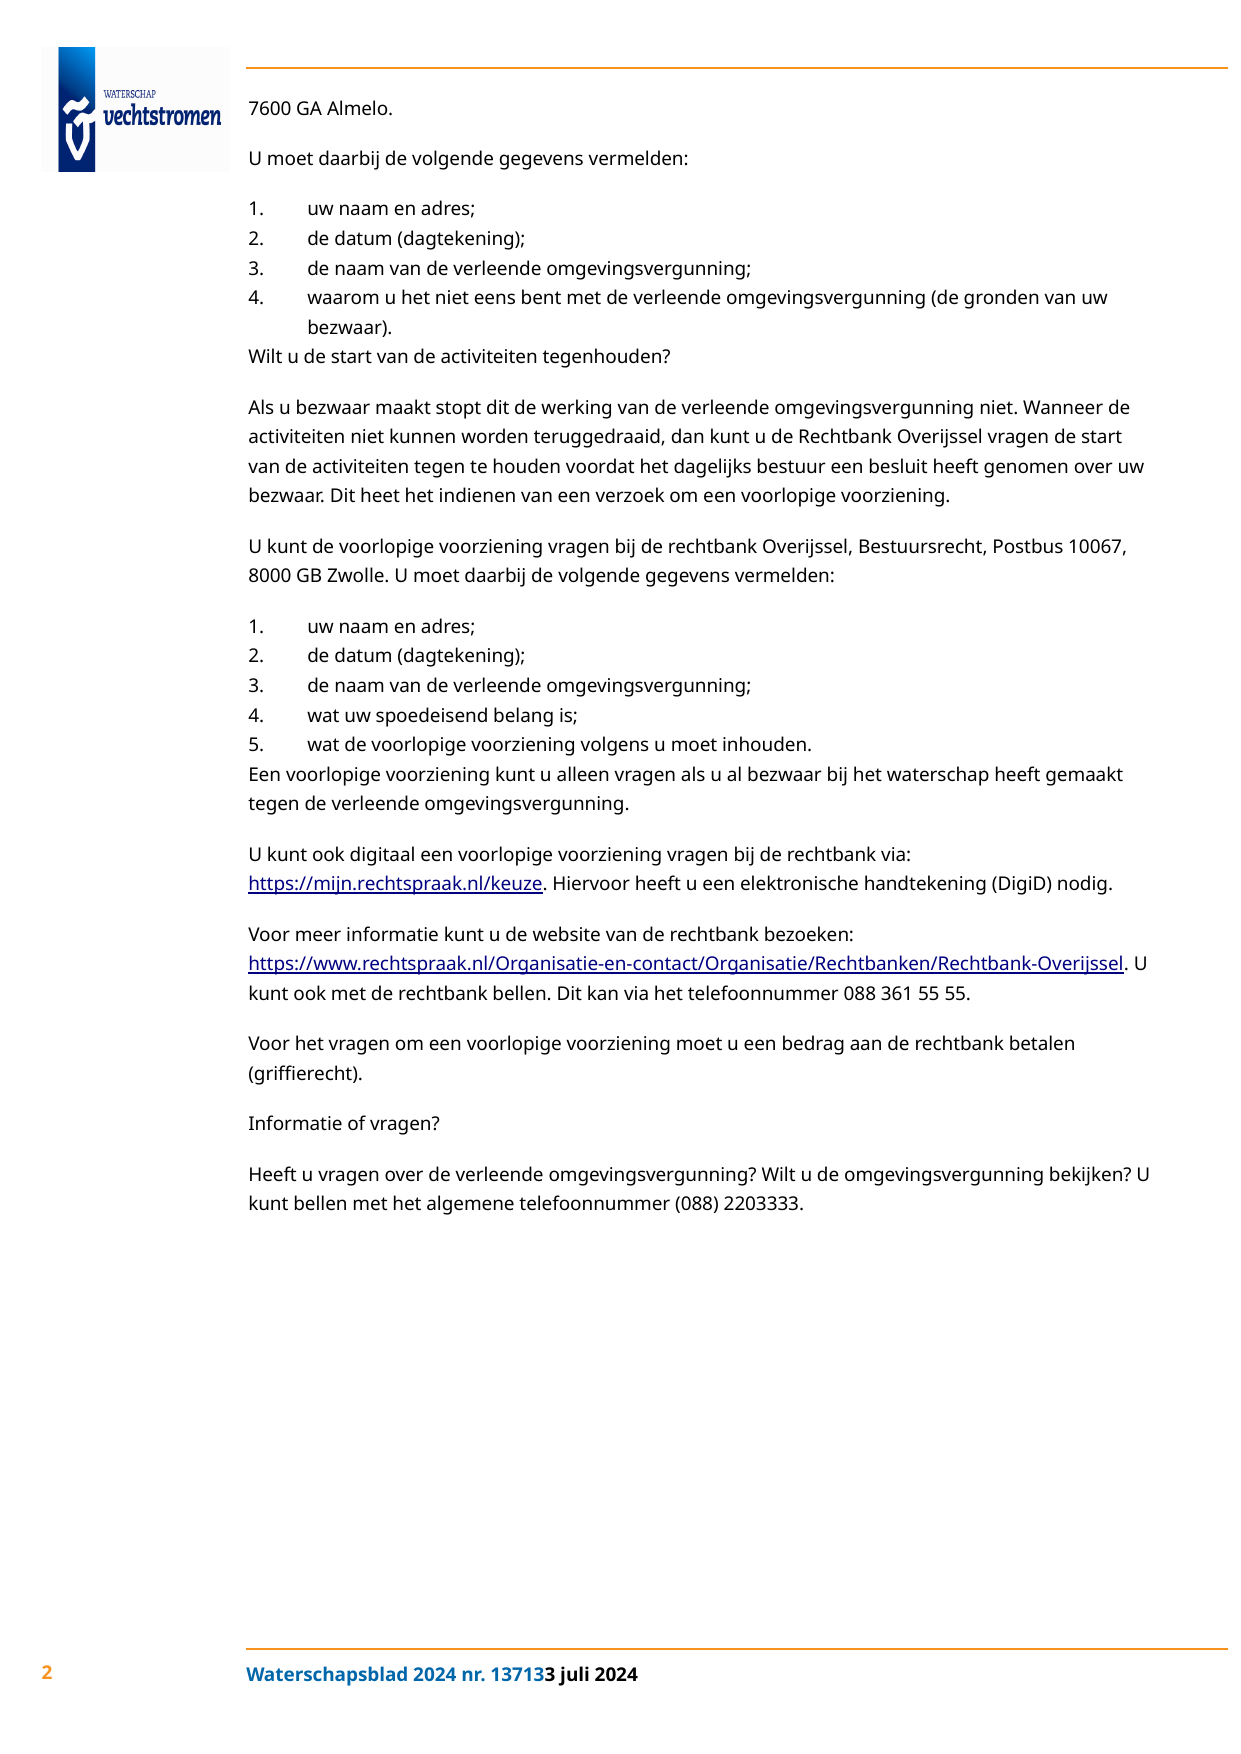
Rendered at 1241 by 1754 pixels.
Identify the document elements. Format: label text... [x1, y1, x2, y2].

picture [41, 47, 231, 172]
text Heeft u vragen over de verleende omgevingsvergunning? Wilt u de omgevingsvergunning bekijken? U kunt bellen met het algemene telefoonnummer (088) 2203333. [248, 1161, 1152, 1216]
list uw naam en adres; [248, 196, 1152, 221]
text Voor het vragen om een voorlopige voorziening moet u een bedrag aan de rechtbank betalen (griffierecht). [248, 1031, 1152, 1086]
list wat de voorlopige voorziening volgens u moet inhouden. [248, 731, 1152, 757]
list uw naam en adres; [248, 613, 1152, 639]
list de datum (dagtekening); [248, 225, 1152, 251]
text U kunt ook digitaal een voorlopige voorziening vragen bij de rechtbank via: https://mijn.rechtspraak.nl/keuze. Hiervoor heeft u een elektronische handtekening (DigiD) nodig. [248, 841, 1152, 896]
text U moet daarbij de volgende gegevens vermelden: [248, 145, 1152, 171]
list de naam van de verleende omgevingsvergunning; [248, 672, 1152, 698]
text Voor meer informatie kunt u de website van de rechtbank bezoeken: https://www.rechtspraak.nl/Organisatie-en-contact/Organisatie/Rechtbanken/Rechtbank-Overijssel. U kunt ook met de rechtbank bellen. Dit kan via het telefoonnummer 088 361 55 55. [248, 921, 1152, 1006]
text Een voorlopige voorziening kunt u alleen vragen als u al bezwaar bij het waterschap heeft gemaakt tegen de verleende omgevingsvergunning. [248, 761, 1152, 816]
list de naam van de verleende omgevingsvergunning; [248, 255, 1152, 281]
list wat uw spoedeisend belang is; [248, 702, 1152, 728]
text U kunt de voorlopige voorziening vragen bij de rechtbank Overijssel, Bestuursrecht, Postbus 10067, 8000 GB Zwolle. U moet daarbij de volgende gegevens vermelden: [248, 533, 1152, 588]
text Als u bezwaar maakt stopt dit de werking van de verleende omgevingsvergunning niet. Wanneer de activiteiten niet kunnen worden teruggedraaid, dan kunt u de Rechtbank Overijssel vragen de start van de activiteiten tegen te houden voordat het dagelijks bestuur een besluit heeft genomen over uw bezwaar. Dit heet het indienen van een verzoek om een voorlopige voorziening. [248, 394, 1152, 508]
text Informatie of vragen? [248, 1111, 1152, 1136]
text 7600 GA Almelo. [248, 95, 1152, 121]
list waarom u het niet eens bent met de verleende omgevingsvergunning (de gronden van uw bezwaar). [248, 284, 1152, 340]
list de datum (dagtekening); [248, 643, 1152, 668]
text Wilt u de start van de activiteiten tegenhouden? [248, 343, 1152, 369]
